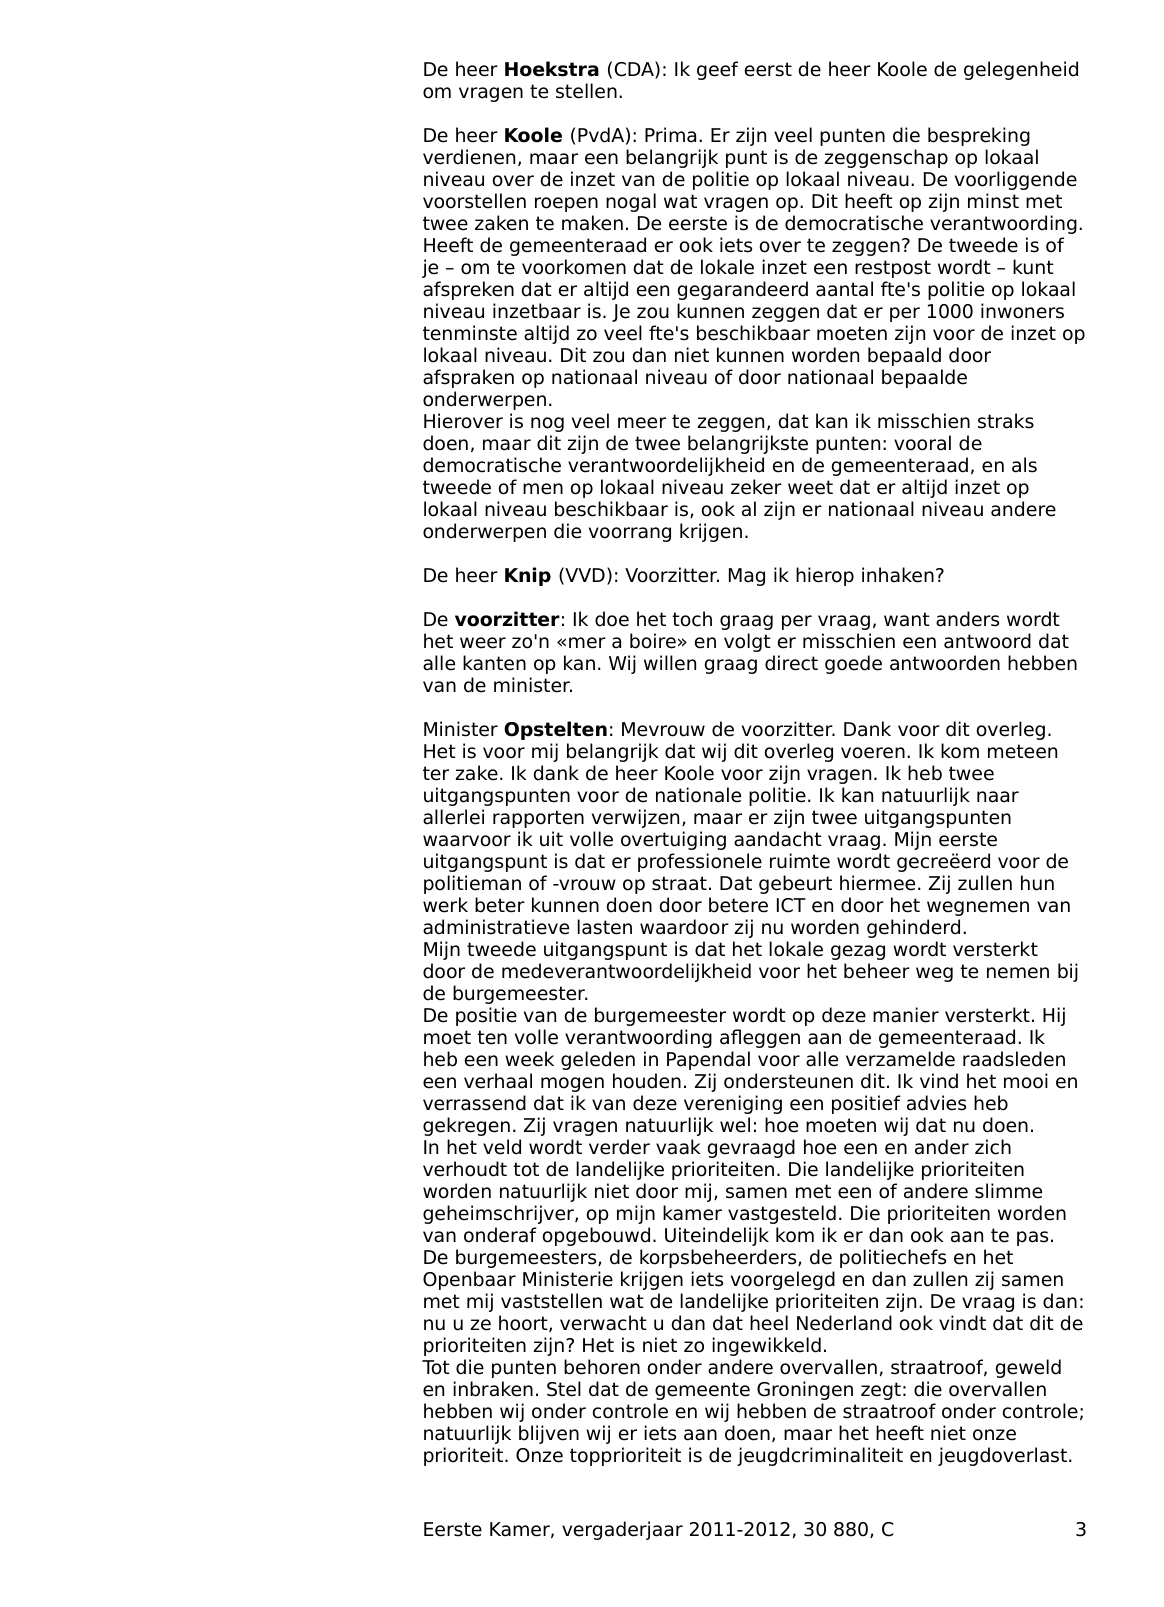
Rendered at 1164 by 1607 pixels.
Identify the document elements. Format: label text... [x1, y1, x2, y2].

text De heer Knip (VVD): Voorzitter. Mag ik hierop inhaken? [422, 565, 1087, 587]
text De voorzitter: Ik doe het toch graag per vraag, want anders wordt het weer zo'n «mer a boire» en volgt er misschien een antwoord dat alle kanten op kan. Wij willen graag direct goede antwoorden hebben van de minister. [422, 609, 1087, 697]
text In het veld wordt verder vaak gevraagd hoe een en ander zich verhoudt tot de landelijke prioriteiten. Die landelijke prioriteiten worden natuurlijk niet door mij, samen met een of andere slimme geheimschrijver, op mijn kamer vastgesteld. Die prioriteiten worden van onderaf opgebouwd. Uiteindelijk kom ik er dan ook aan te pas. De burgemeesters, de korpsbeheerders, de politiechefs en het Openbaar Ministerie krijgen iets voorgelegd en dan zullen zij samen met mij vaststellen wat de landelijke prioriteiten zijn. De vraag is dan: nu u ze hoort, verwacht u dan dat heel Nederland ook vindt dat dit de prioriteiten zijn? Het is niet zo ingewikkeld. [422, 1137, 1087, 1357]
text De heer Hoekstra (CDA): Ik geef eerst de heer Koole de gelegenheid om vragen te stellen. [422, 59, 1087, 103]
text Mijn tweede uitgangspunt is dat het lokale gezag wordt versterkt door de medeverantwoordelijkheid voor het beheer weg te nemen bij de burgemeester. [422, 939, 1087, 1005]
text De positie van de burgemeester wordt op deze manier versterkt. Hij moet ten volle verantwoording afleggen aan de gemeenteraad. Ik heb een week geleden in Papendal voor alle verzamelde raadsleden een verhaal mogen houden. Zij ondersteunen dit. Ik vind het mooi en verrassend dat ik van deze vereniging een positief advies heb gekregen. Zij vragen natuurlijk wel: hoe moeten wij dat nu doen. [422, 1005, 1087, 1137]
text Tot die punten behoren onder andere overvallen, straatroof, geweld en inbraken. Stel dat de gemeente Groningen zegt: die overvallen hebben wij onder controle en wij hebben de straatroof onder controle; natuurlijk blijven wij er iets aan doen, maar het heeft niet onze prioriteit. Onze topprioriteit is de jeugdcriminaliteit en jeugdoverlast. [422, 1357, 1087, 1467]
text Minister Opstelten: Mevrouw de voorzitter. Dank voor dit overleg. Het is voor mij belangrijk dat wij dit overleg voeren. Ik kom meteen ter zake. Ik dank de heer Koole voor zijn vragen. Ik heb twee uitgangspunten voor de nationale politie. Ik kan natuurlijk naar allerlei rapporten verwijzen, maar er zijn twee uitgangspunten waarvoor ik uit volle overtuiging aandacht vraag. Mijn eerste uitgangspunt is dat er professionele ruimte wordt gecreëerd voor de politieman of -vrouw op straat. Dat gebeurt hiermee. Zij zullen hun werk beter kunnen doen door betere ICT en door het wegnemen van administratieve lasten waardoor zij nu worden gehinderd. [422, 719, 1087, 939]
text De heer Koole (PvdA): Prima. Er zijn veel punten die bespreking verdienen, maar een belangrijk punt is de zeggenschap op lokaal niveau over de inzet van de politie op lokaal niveau. De voorliggende voorstellen roepen nogal wat vragen op. Dit heeft op zijn minst met twee zaken te maken. De eerste is de democratische verantwoording. Heeft de gemeenteraad er ook iets over te zeggen? De tweede is of je – om te voorkomen dat de lokale inzet een restpost wordt – kunt afspreken dat er altijd een gegarandeerd aantal fte's politie op lokaal niveau inzetbaar is. Je zou kunnen zeggen dat er per 1000 inwoners tenminste altijd zo veel fte's beschikbaar moeten zijn voor de inzet op lokaal niveau. Dit zou dan niet kunnen worden bepaald door afspraken op nationaal niveau of door nationaal bepaalde onderwerpen. [422, 125, 1087, 411]
text Hierover is nog veel meer te zeggen, dat kan ik misschien straks doen, maar dit zijn de twee belangrijkste punten: vooral de democratische verantwoordelijkheid en de gemeenteraad, en als tweede of men op lokaal niveau zeker weet dat er altijd inzet op lokaal niveau beschikbaar is, ook al zijn er nationaal niveau andere onderwerpen die voorrang krijgen. [422, 411, 1087, 543]
